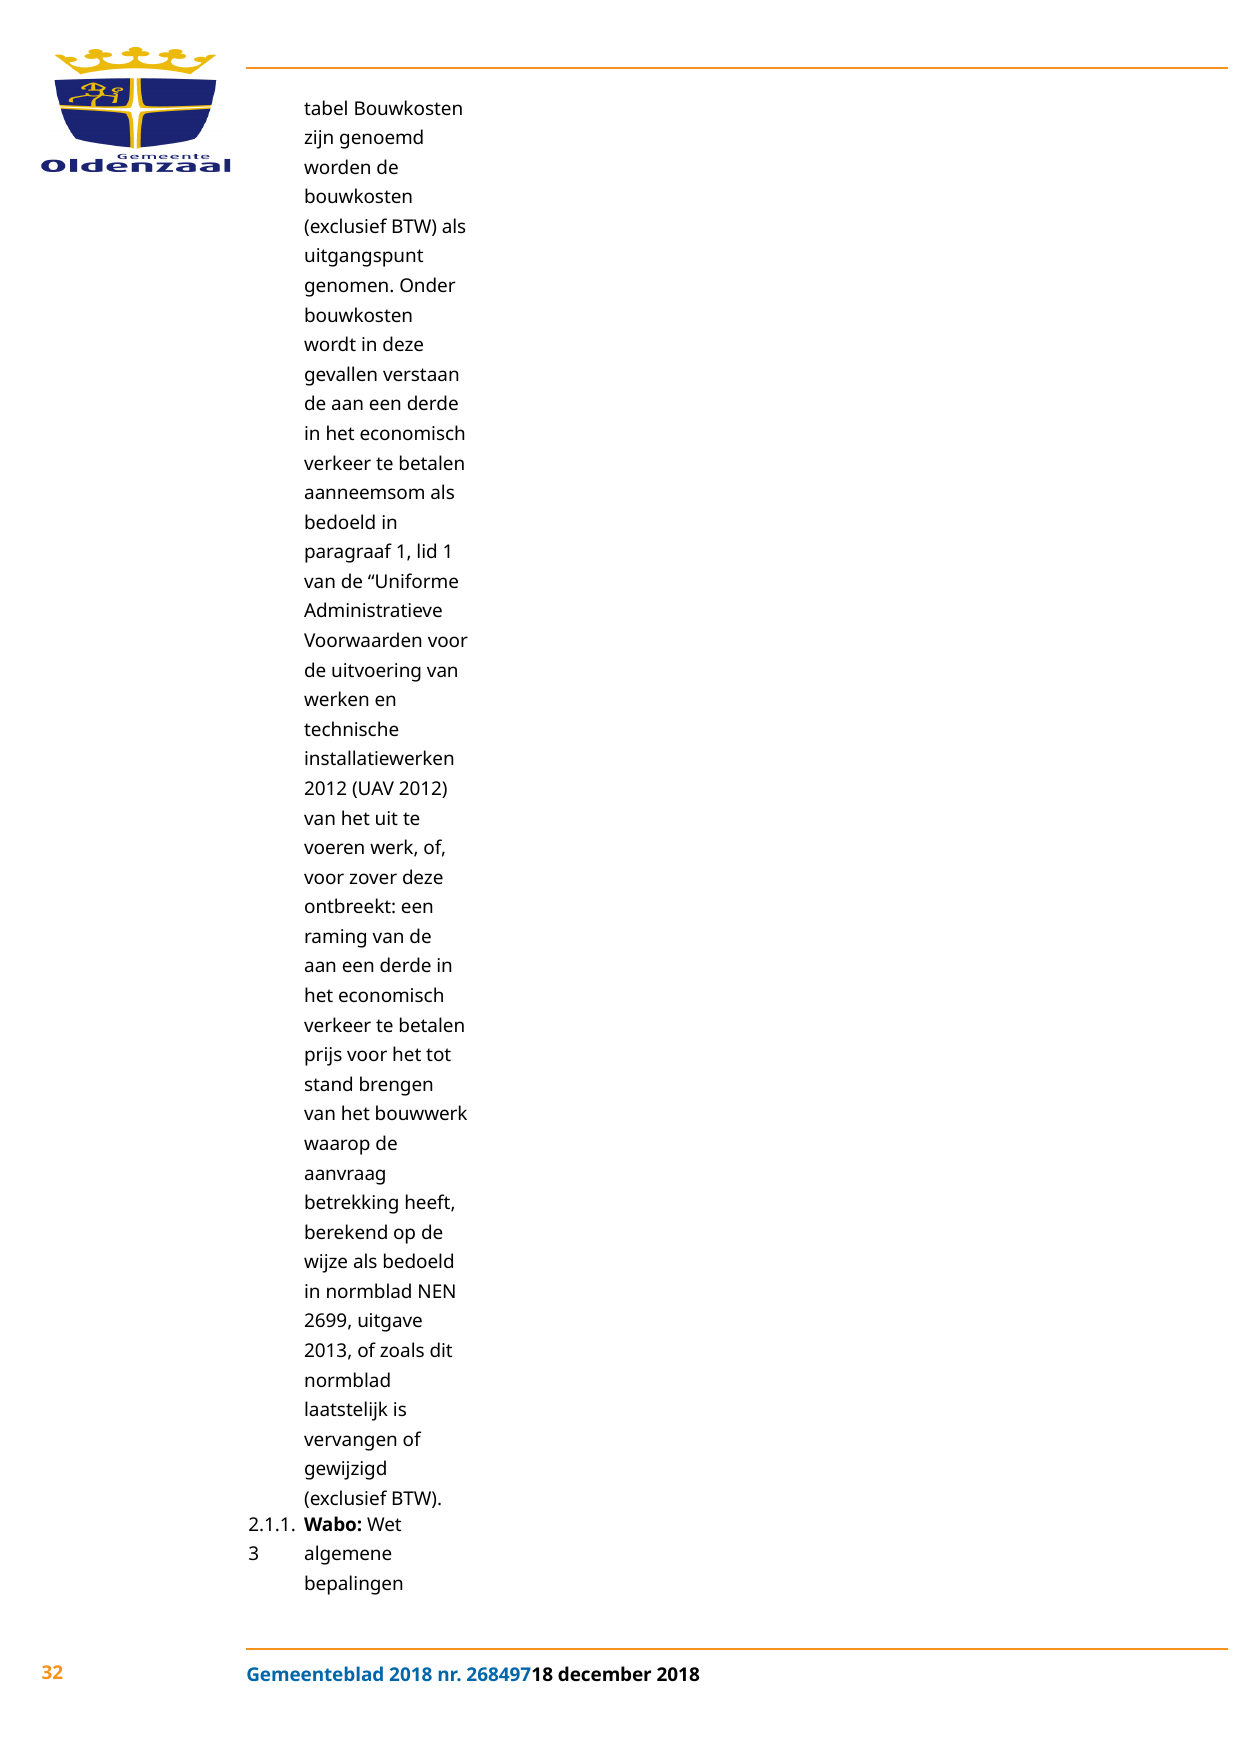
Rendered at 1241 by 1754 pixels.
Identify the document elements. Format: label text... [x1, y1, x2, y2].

table_cell [469, 1511, 537, 1596]
table_cell Wabo: Wet algemene bepalingen [304, 1511, 469, 1596]
table_cell [705, 95, 760, 1511]
table_cell [537, 95, 593, 1511]
table_cell [649, 1511, 704, 1596]
table_cell tabel Bouwkosten zijn genoemd worden de bouwkosten (exclusief BTW) als uitgangspunt genomen. Onder bouwkosten wordt in deze gevallen verstaan de aan een derde in het economisch verkeer te betalen aanneemsom als bedoeld in paragraaf 1, lid 1 van de “Uniforme Administratieve Voorwaarden voor de uitvoering van werken en technische installatiewerken 2012 (UAV 2012) van het uit te voeren werk, of, voor zover deze ontbreekt: een raming van de aan een derde in het economisch verkeer te betalen prijs voor het tot stand brengen van het bouwwerk waarop de aanvraag betrekking heeft, berekend op de wijze als bedoeld in normblad NEN 2699, uitgave 2013, of zoals dit normblad laatstelijk is vervangen of gewijzigd (exclusief BTW). [304, 95, 469, 1511]
table_cell [760, 1511, 816, 1596]
table_cell [760, 95, 816, 1511]
table_cell [593, 1511, 649, 1596]
table_cell [469, 95, 537, 1511]
table_cell [593, 95, 649, 1511]
table_cell [705, 1511, 760, 1596]
table_cell [248, 95, 304, 1511]
table_cell 2.1.1.3 [248, 1511, 304, 1596]
table_cell [537, 1511, 593, 1596]
picture [41, 47, 231, 172]
table_cell [649, 95, 704, 1511]
